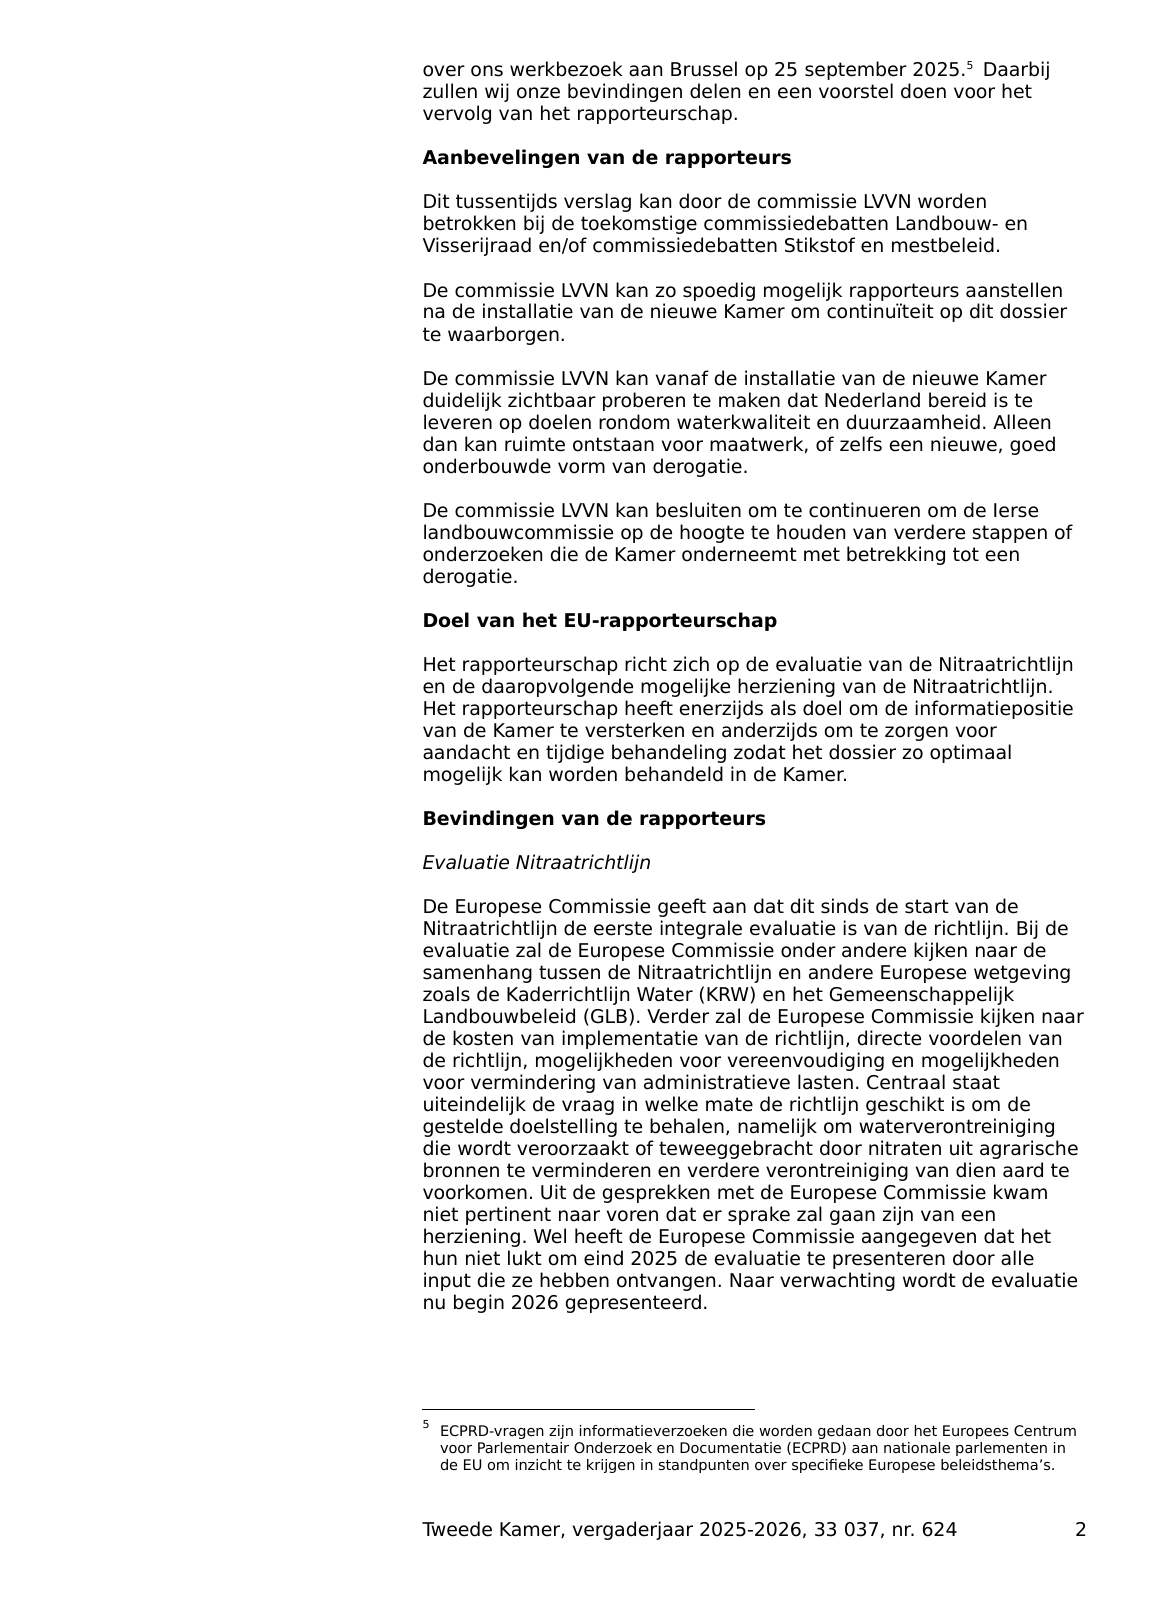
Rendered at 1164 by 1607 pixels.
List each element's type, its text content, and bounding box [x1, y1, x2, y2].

text De Europese Commissie geeft aan dat dit sinds de start van de Nitraatrichtlijn de eerste integrale evaluatie is van de richtlijn. Bij de evaluatie zal de Europese Commissie onder andere kijken naar de samenhang tussen de Nitraatrichtlijn en andere Europese wetgeving zoals de Kaderrichtlijn Water (KRW) en het Gemeenschappelijk Landbouwbeleid (GLB). Verder zal de Europese Commissie kijken naar de kosten van implementatie van de richtlijn, directe voordelen van de richtlijn, mogelijkheden voor vereenvoudiging en mogelijkheden voor vermindering van administratieve lasten. Centraal staat uiteindelijk de vraag in welke mate de richtlijn geschikt is om de gestelde doelstelling te behalen, namelijk om waterverontreiniging die wordt veroorzaakt of teweeggebracht door nitraten uit agrarische bronnen te verminderen en verdere verontreiniging van dien aard te voorkomen. Uit de gesprekken met de Europese Commissie kwam niet pertinent naar voren dat er sprake zal gaan zijn van een herziening. Wel heeft de Europese Commissie aangegeven dat het hun niet lukt om eind 2025 de evaluatie te presenteren door alle input die ze hebben ontvangen. Naar verwachting wordt de evaluatie nu begin 2026 gepresenteerd. [422, 896, 1087, 1314]
text ECPRD-vragen zijn informatieverzoeken die worden gedaan door het Europees Centrum voor Parlementair Onderzoek en Documentatie (ECPRD) aan nationale parlementen in de EU om inzicht te krijgen in standpunten over specifieke Europese beleidsthema’s. [422, 1418, 1087, 1474]
subtitle Evaluatie Nitraatrichtlijn [422, 852, 1087, 874]
text De commissie LVVN kan besluiten om te continueren om de Ierse landbouwcommissie op de hoogte te houden van verdere stappen of onderzoeken die de Kamer onderneemt met betrekking tot een derogatie. [422, 500, 1087, 588]
text De commissie LVVN kan zo spoedig mogelijk rapporteurs aanstellen na de installatie van de nieuwe Kamer om continuïteit op dit dossier te waarborgen. [422, 279, 1087, 345]
text over ons werkbezoek aan Brussel op 25 september 2025. Daarbij zullen wij onze bevindingen delen en een voorstel doen voor het vervolg van het rapporteurschap. [422, 59, 1087, 125]
text Het rapporteurschap richt zich op de evaluatie van de Nitraatrichtlijn en de daaropvolgende mogelijke herziening van de Nitraatrichtlijn. Het rapporteurschap heeft enerzijds als doel om de informatiepositie van de Kamer te versterken en anderzijds om te zorgen voor aandacht en tijdige behandeling zodat het dossier zo optimaal mogelijk kan worden behandeld in de Kamer. [422, 654, 1087, 786]
text Dit tussentijds verslag kan door de commissie LVVN worden betrokken bij de toekomstige commissiedebatten Landbouw- en Visserijraad en/of commissiedebatten Stikstof en mestbeleid. [422, 191, 1087, 257]
text De commissie LVVN kan vanaf de installatie van de nieuwe Kamer duidelijk zichtbaar proberen te maken dat Nederland bereid is te leveren op doelen rondom waterkwaliteit en duurzaamheid. Alleen dan kan ruimte ontstaan voor maatwerk, of zelfs een nieuwe, goed onderbouwde vorm van derogatie. [422, 368, 1087, 477]
subtitle Doel van het EU-rapporteurschap [422, 610, 1087, 632]
subtitle Bevindingen van de rapporteurs [422, 808, 1087, 830]
subtitle Aanbevelingen van de rapporteurs [422, 147, 1087, 169]
